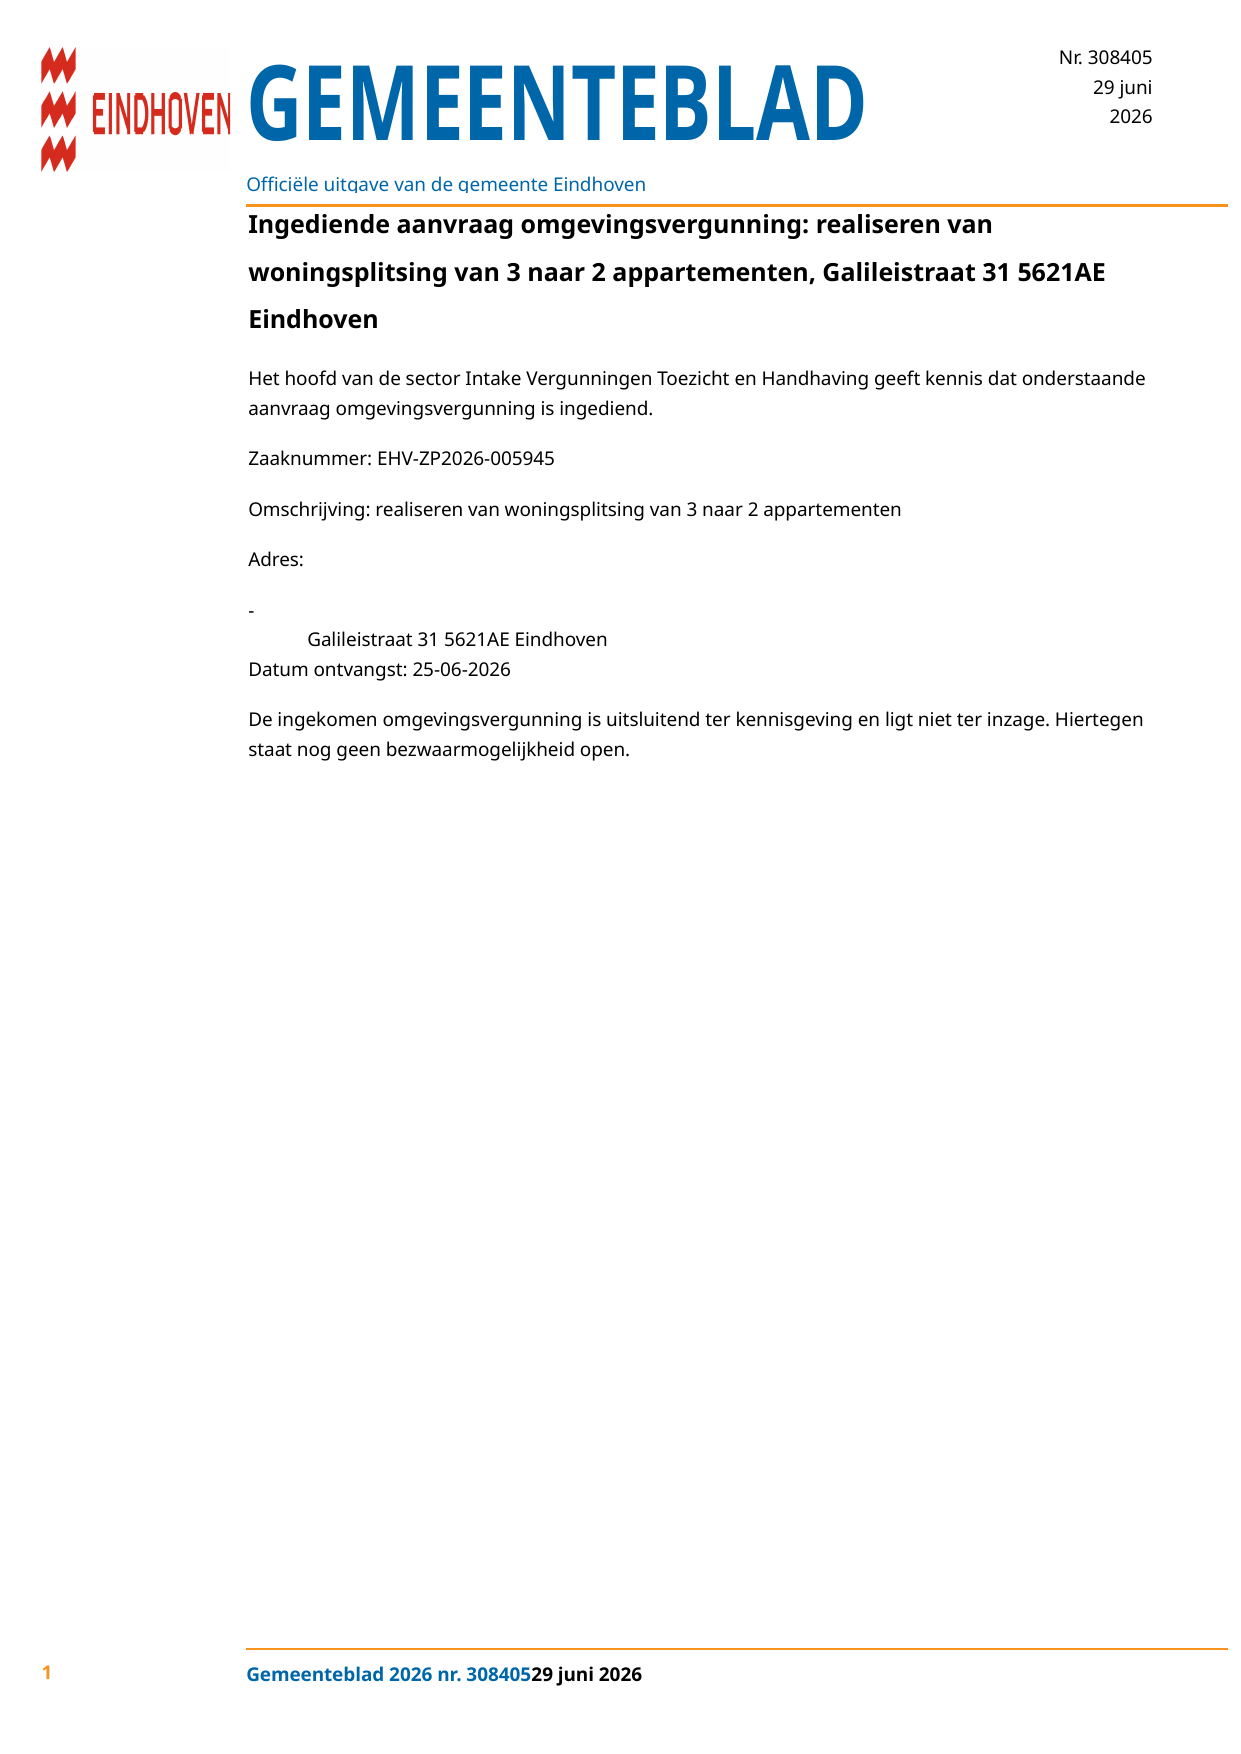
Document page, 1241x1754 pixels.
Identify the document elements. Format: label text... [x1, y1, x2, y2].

text De ingekomen omgevingsvergunning is uitsluitend ter kennisgeving en ligt niet ter inzage. Hiertegen staat nog geen bezwaarmogelijkheid open. [248, 706, 1152, 762]
text Datum ontvangst: 25-06-2026 [248, 656, 1152, 682]
picture [41, 47, 231, 172]
text Zaaknummer: EHV-ZP2026-005945 [248, 446, 1152, 471]
list Galileistraat 31 5621AE Eindhoven [248, 626, 1152, 652]
text Adres: [248, 546, 1152, 572]
text Omschrijving: realiseren van woningsplitsing van 3 naar 2 appartementen [248, 496, 1152, 522]
text Ingediende aanvraag omgevingsvergunning: realiseren van woningsplitsing van 3 naar 2 appartementen, Galileistraat 31 5621AE Eindhoven [248, 207, 1152, 336]
text Het hoofd van de sector Intake Vergunningen Toezicht en Handhaving geeft kennis dat onderstaande aanvraag omgevingsvergunning is ingediend. [248, 366, 1152, 421]
